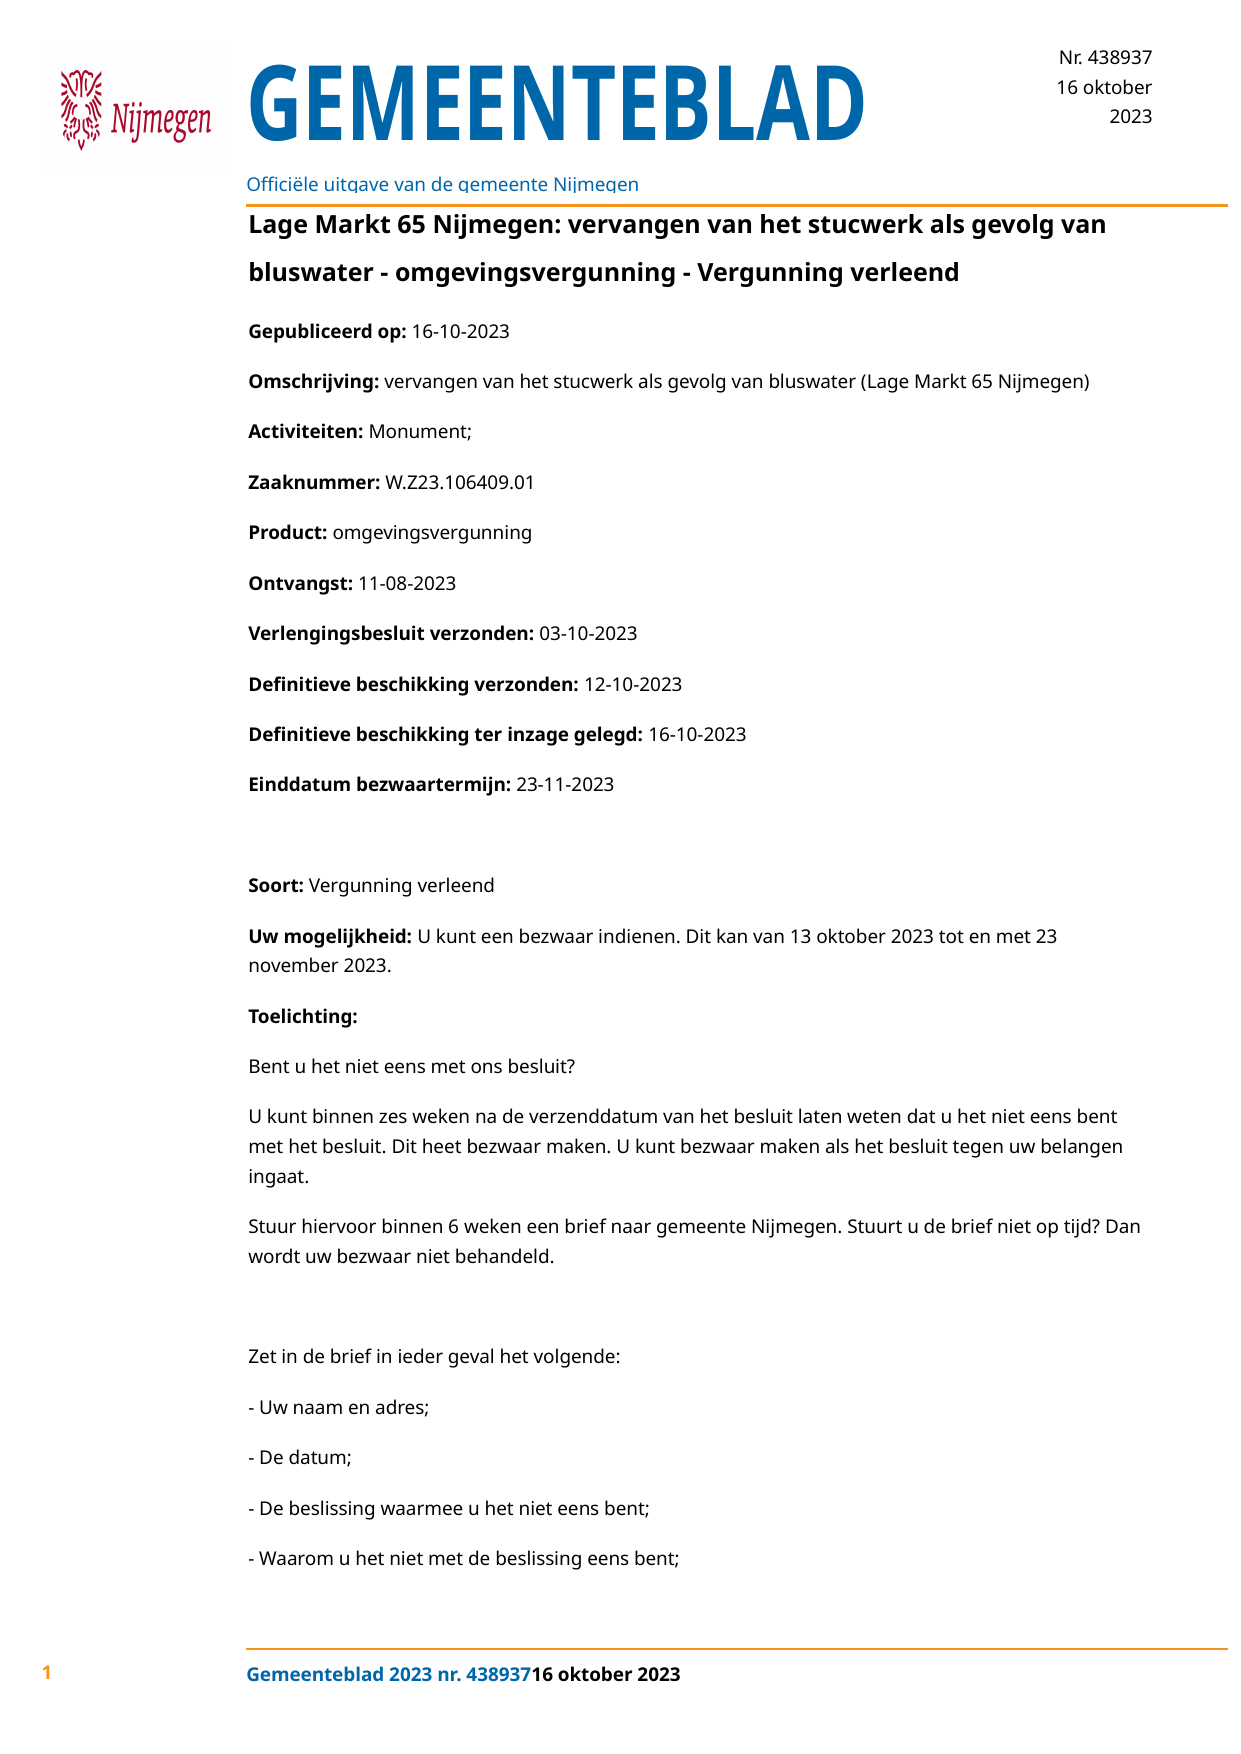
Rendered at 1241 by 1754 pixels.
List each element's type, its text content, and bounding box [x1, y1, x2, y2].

text Product: omgevingsvergunning [248, 519, 1152, 545]
text Einddatum bezwaartermijn: 23-11-2023 [248, 772, 1152, 797]
text - De beslissing waarmee u het niet eens bent; [248, 1495, 1152, 1521]
text Lage Markt 65 Nijmegen: vervangen van het stucwerk als gevolg van bluswater - omgevingsvergunning - Vergunning verleend [248, 207, 1152, 288]
text Definitieve beschikking verzonden: 12-10-2023 [248, 671, 1152, 697]
text Verlengingsbesluit verzonden: 03-10-2023 [248, 620, 1152, 646]
text - Uw naam en adres; [248, 1394, 1152, 1420]
text Definitieve beschikking ter inzage gelegd: 16-10-2023 [248, 721, 1152, 747]
text Activiteiten: Monument; [248, 419, 1152, 444]
text Bent u het niet eens met ons besluit? [248, 1053, 1152, 1079]
text U kunt binnen zes weken na de verzenddatum van het besluit laten weten dat u het niet eens bent met het besluit. Dit heet bezwaar maken. U kunt bezwaar maken als het besluit tegen uw belangen ingaat. [248, 1104, 1152, 1189]
picture [41, 47, 231, 172]
text Zet in de brief in ieder geval het volgende: [248, 1344, 1152, 1369]
text Gepubliceerd op: 16-10-2023 [248, 318, 1152, 344]
text Toelichting: [248, 1003, 1152, 1029]
text Ontvangst: 11-08-2023 [248, 570, 1152, 596]
text - Waarom u het niet met de beslissing eens bent; [248, 1545, 1152, 1571]
text - De datum; [248, 1444, 1152, 1470]
text Soort: Vergunning verleend [248, 872, 1152, 898]
text Stuur hiervoor binnen 6 weken een brief naar gemeente Nijmegen. Stuurt u de brief niet op tijd? Dan wordt uw bezwaar niet behandeld. [248, 1213, 1152, 1269]
text Zaaknummer: W.Z23.106409.01 [248, 469, 1152, 495]
text Uw mogelijkheid: U kunt een bezwaar indienen. Dit kan van 13 oktober 2023 tot en met 23 november 2023. [248, 923, 1152, 978]
text Omschrijving: vervangen van het stucwerk als gevolg van bluswater (Lage Markt 65 Nijmegen) [248, 368, 1152, 394]
